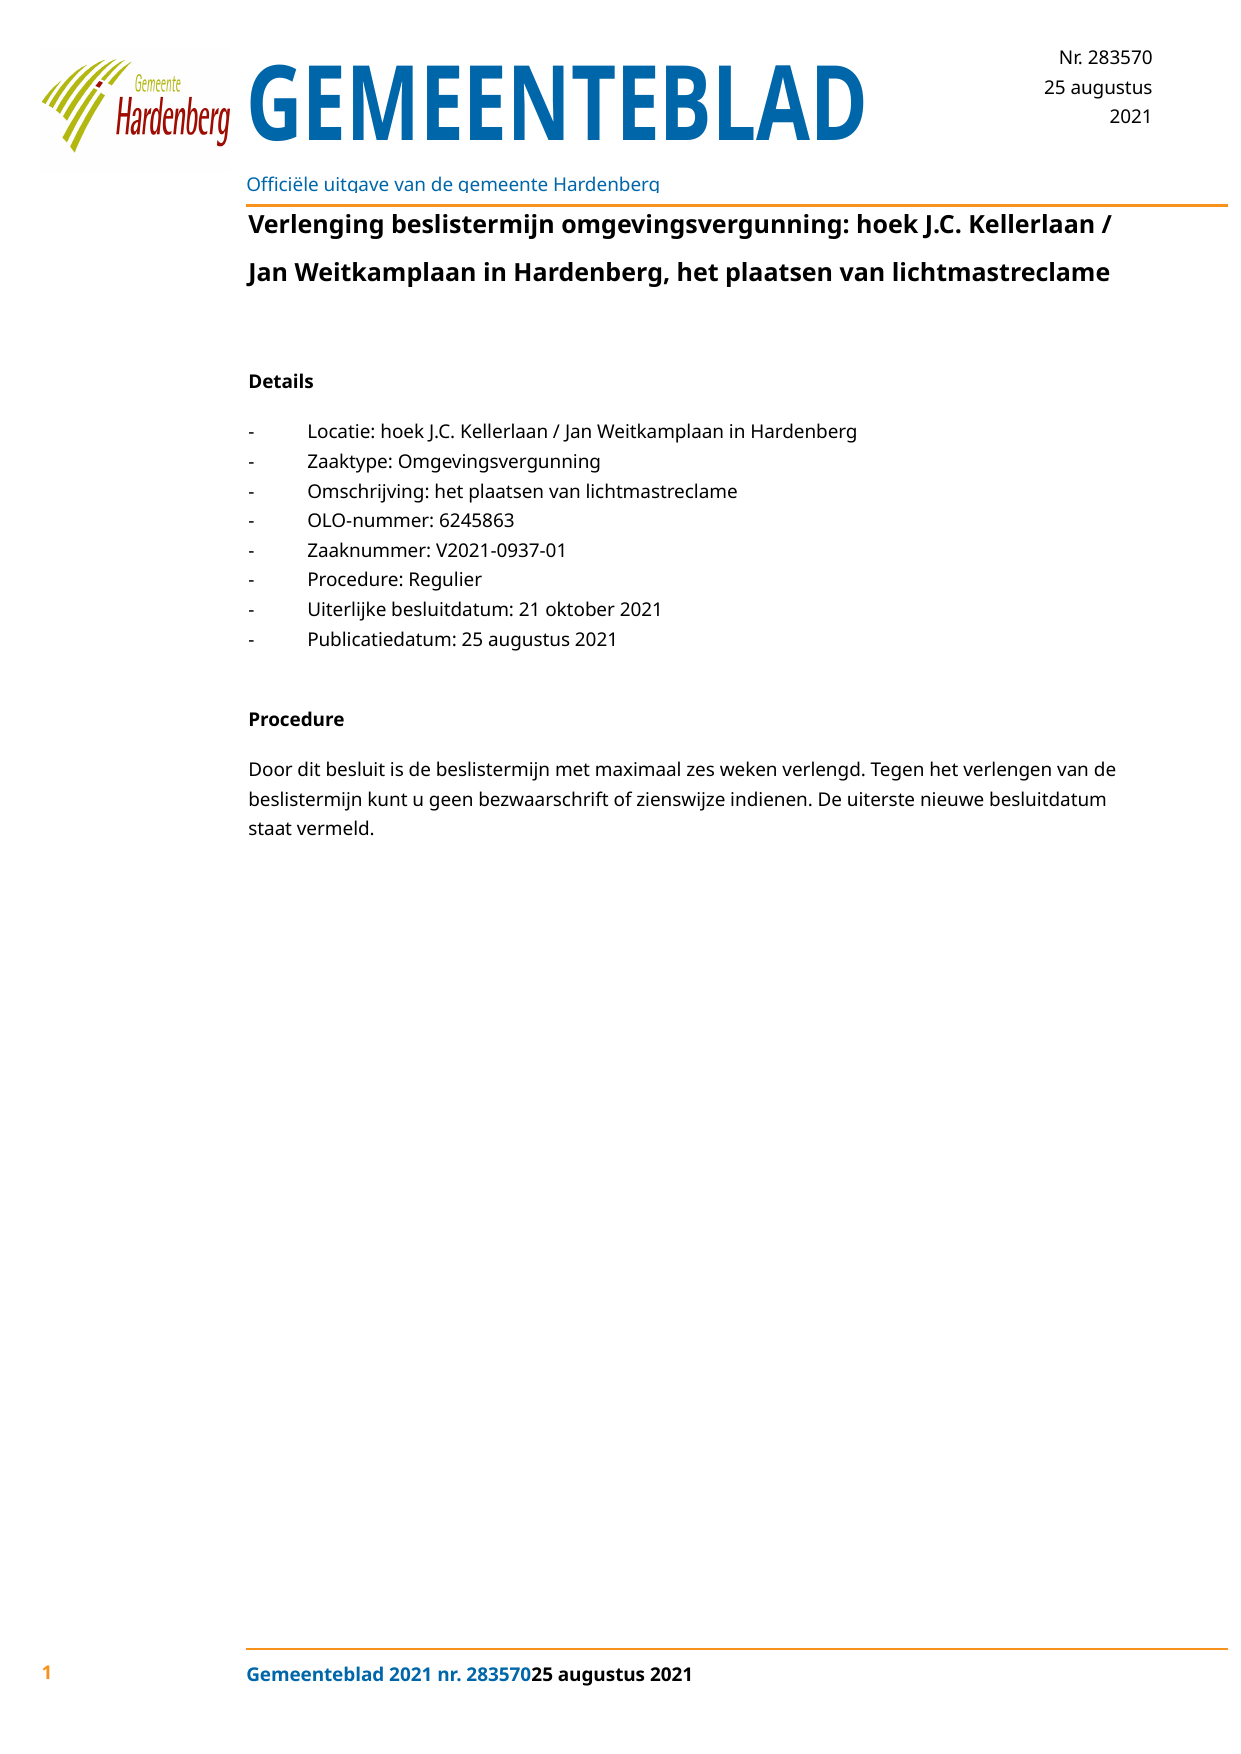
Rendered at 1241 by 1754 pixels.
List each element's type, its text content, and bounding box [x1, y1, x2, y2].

list Zaaktype: Omgevingsvergunning [248, 448, 1152, 474]
picture [41, 47, 231, 172]
text Door dit besluit is de beslistermijn met maximaal zes weken verlengd. Tegen het verlengen van de beslistermijn kunt u geen bezwaarschrift of zienswijze indienen. De uiterste nieuwe besluitdatum staat vermeld. [248, 756, 1152, 841]
text Procedure [248, 706, 1152, 732]
text Details [248, 368, 1152, 394]
list Omschrijving: het plaatsen van lichtmastreclame [248, 478, 1152, 504]
list Publicatiedatum: 25 augustus 2021 [248, 626, 1152, 652]
text Verlenging beslistermijn omgevingsvergunning: hoek J.C. Kellerlaan / Jan Weitkamplaan in Hardenberg, het plaatsen van lichtmastreclame [248, 207, 1152, 288]
list Locatie: hoek J.C. Kellerlaan / Jan Weitkamplaan in Hardenberg [248, 419, 1152, 444]
list OLO-nummer: 6245863 [248, 507, 1152, 533]
list Procedure: Regulier [248, 567, 1152, 592]
list Zaaknummer: V2021-0937-01 [248, 537, 1152, 563]
list Uiterlijke besluitdatum: 21 oktober 2021 [248, 596, 1152, 622]
